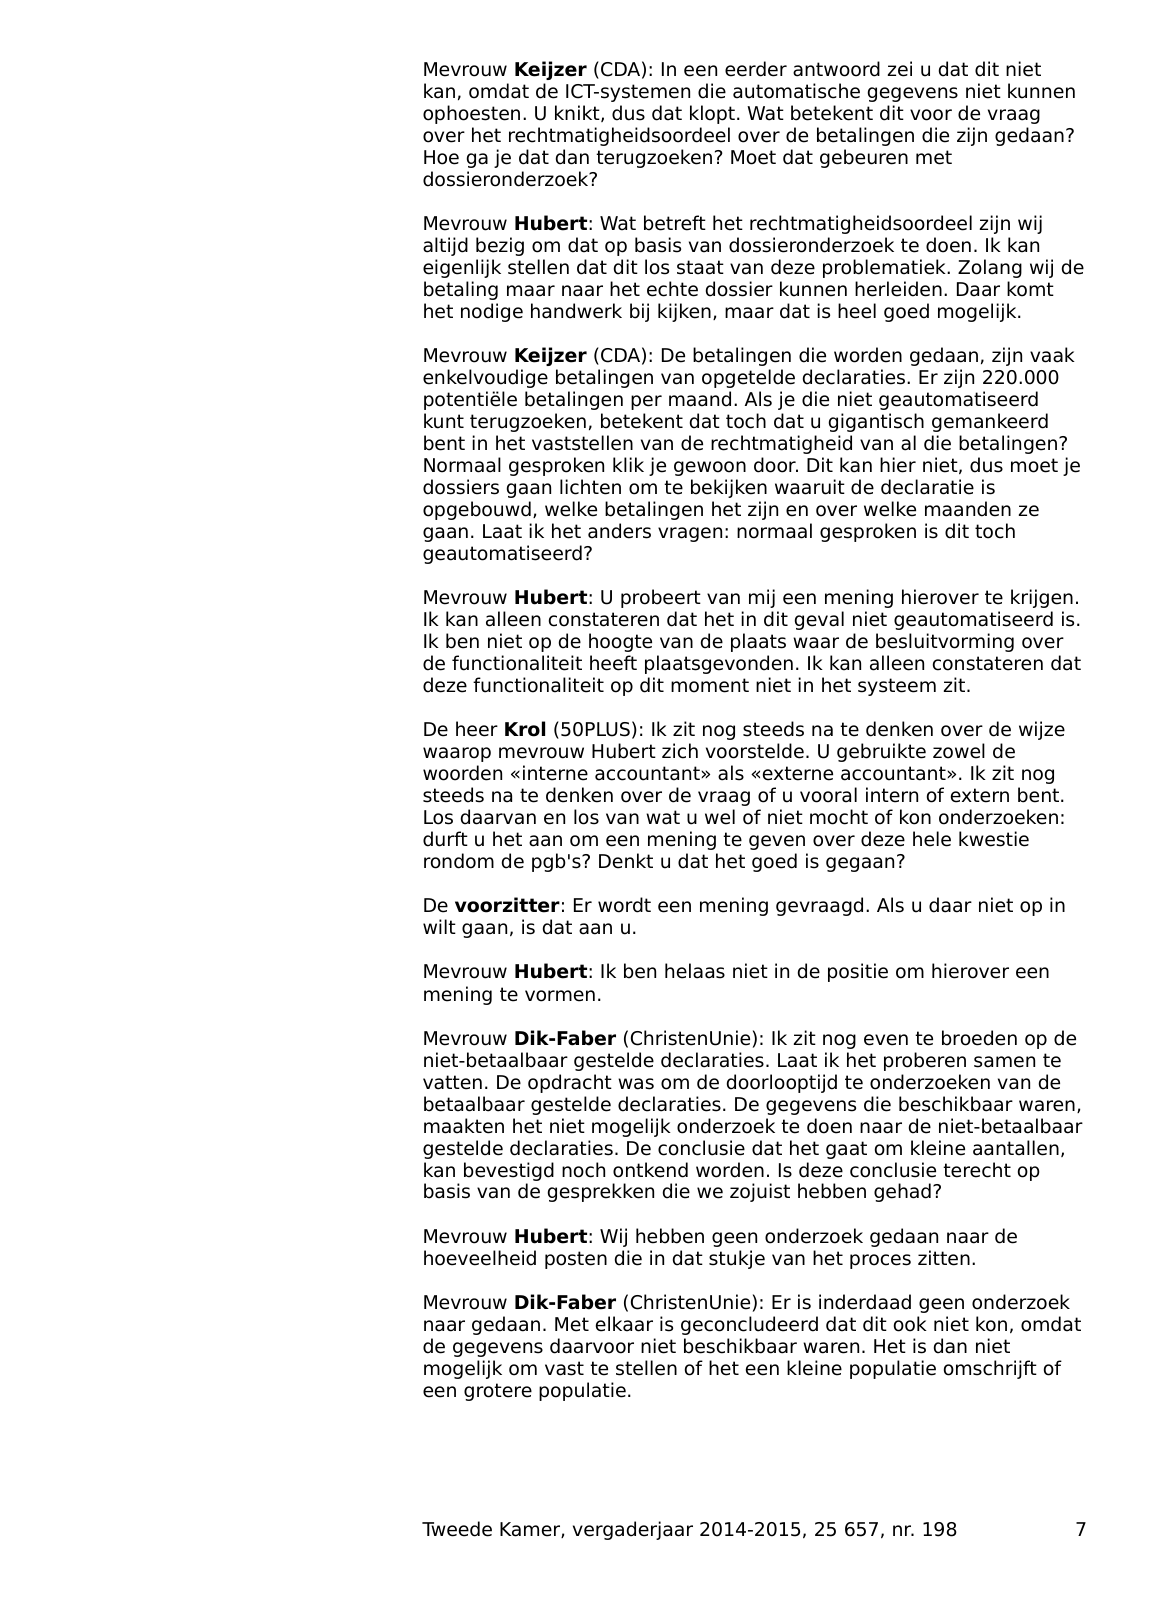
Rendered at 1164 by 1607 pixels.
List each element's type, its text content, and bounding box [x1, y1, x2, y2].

text Mevrouw Keijzer (CDA): In een eerder antwoord zei u dat dit niet kan, omdat de ICT-systemen die automatische gegevens niet kunnen ophoesten. U knikt, dus dat klopt. Wat betekent dit voor de vraag over het rechtmatigheidsoordeel over de betalingen die zijn gedaan? Hoe ga je dat dan terugzoeken? Moet dat gebeuren met dossieronderzoek? [422, 59, 1087, 191]
text Mevrouw Dik-Faber (ChristenUnie): Er is inderdaad geen onderzoek naar gedaan. Met elkaar is geconcludeerd dat dit ook niet kon, omdat de gegevens daarvoor niet beschikbaar waren. Het is dan niet mogelijk om vast te stellen of het een kleine populatie omschrijft of een grotere populatie. [422, 1292, 1087, 1402]
text Mevrouw Hubert: Wij hebben geen onderzoek gedaan naar de hoeveelheid posten die in dat stukje van het proces zitten. [422, 1226, 1087, 1269]
text De heer Krol (50PLUS): Ik zit nog steeds na te denken over de wijze waarop mevrouw Hubert zich voorstelde. U gebruikte zowel de woorden «interne accountant» als «externe accountant». Ik zit nog steeds na te denken over de vraag of u vooral intern of extern bent. Los daarvan en los van wat u wel of niet mocht of kon onderzoeken: durft u het aan om een mening te geven over deze hele kwestie rondom de pgb's? Denkt u dat het goed is gegaan? [422, 719, 1087, 873]
text Mevrouw Dik-Faber (ChristenUnie): Ik zit nog even te broeden op de niet-betaalbaar gestelde declaraties. Laat ik het proberen samen te vatten. De opdracht was om de doorlooptijd te onderzoeken van de betaalbaar gestelde declaraties. De gegevens die beschikbaar waren, maakten het niet mogelijk onderzoek te doen naar de niet-betaalbaar gestelde declaraties. De conclusie dat het gaat om kleine aantallen, kan bevestigd noch ontkend worden. Is deze conclusie terecht op basis van de gesprekken die we zojuist hebben gehad? [422, 1028, 1087, 1203]
text De voorzitter: Er wordt een mening gevraagd. Als u daar niet op in wilt gaan, is dat aan u. [422, 895, 1087, 939]
text Mevrouw Keijzer (CDA): De betalingen die worden gedaan, zijn vaak enkelvoudige betalingen van opgetelde declaraties. Er zijn 220.000 potentiële betalingen per maand. Als je die niet geautomatiseerd kunt terugzoeken, betekent dat toch dat u gigantisch gemankeerd bent in het vaststellen van de rechtmatigheid van al die betalingen? Normaal gesproken klik je gewoon door. Dit kan hier niet, dus moet je dossiers gaan lichten om te bekijken waaruit de declaratie is opgebouwd, welke betalingen het zijn en over welke maanden ze gaan. Laat ik het anders vragen: normaal gesproken is dit toch geautomatiseerd? [422, 345, 1087, 565]
text Mevrouw Hubert: Wat betreft het rechtmatigheidsoordeel zijn wij altijd bezig om dat op basis van dossieronderzoek te doen. Ik kan eigenlijk stellen dat dit los staat van deze problematiek. Zolang wij de betaling maar naar het echte dossier kunnen herleiden. Daar komt het nodige handwerk bij kijken, maar dat is heel goed mogelijk. [422, 213, 1087, 323]
text Mevrouw Hubert: Ik ben helaas niet in de positie om hierover een mening te vormen. [422, 961, 1087, 1005]
text Mevrouw Hubert: U probeert van mij een mening hierover te krijgen. Ik kan alleen constateren dat het in dit geval niet geautomatiseerd is. Ik ben niet op de hoogte van de plaats waar de besluitvorming over de functionaliteit heeft plaatsgevonden. Ik kan alleen constateren dat deze functionaliteit op dit moment niet in het systeem zit. [422, 587, 1087, 697]
